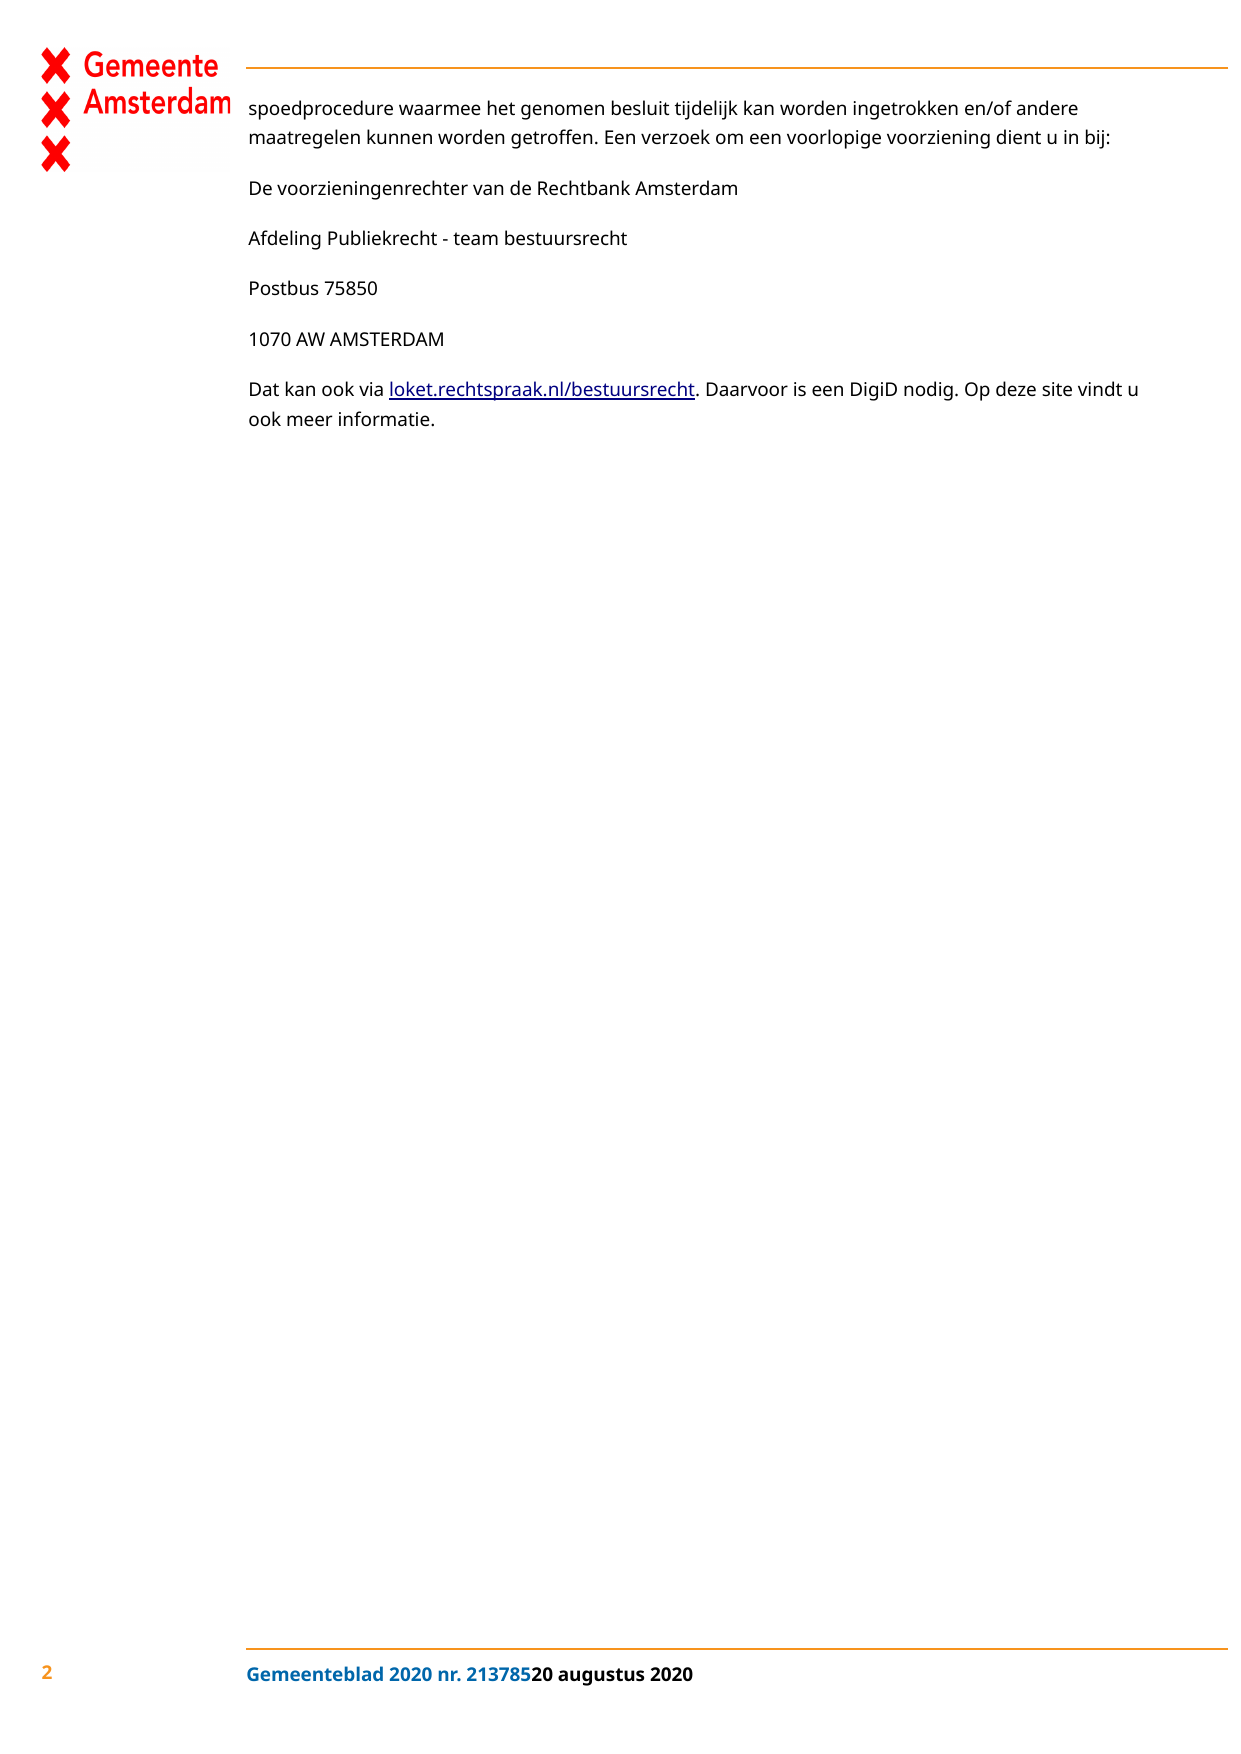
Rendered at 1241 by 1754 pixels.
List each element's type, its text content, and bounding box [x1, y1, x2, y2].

text spoedprocedure waarmee het genomen besluit tijdelijk kan worden ingetrokken en/of andere maatregelen kunnen worden getroffen. Een verzoek om een voorlopige voorziening dient u in bij: [248, 95, 1152, 150]
text Dat kan ook via loket.rechtspraak.nl/bestuursrecht. Daarvoor is een DigiD nodig. Op deze site vindt u ook meer informatie. [248, 376, 1152, 432]
text Postbus 75850 [248, 276, 1152, 301]
picture [41, 47, 231, 172]
text Afdeling Publiekrecht - team bestuursrecht [248, 225, 1152, 251]
text 1070 AW AMSTERDAM [248, 326, 1152, 352]
text De voorzieningenrechter van de Rechtbank Amsterdam [248, 175, 1152, 201]
